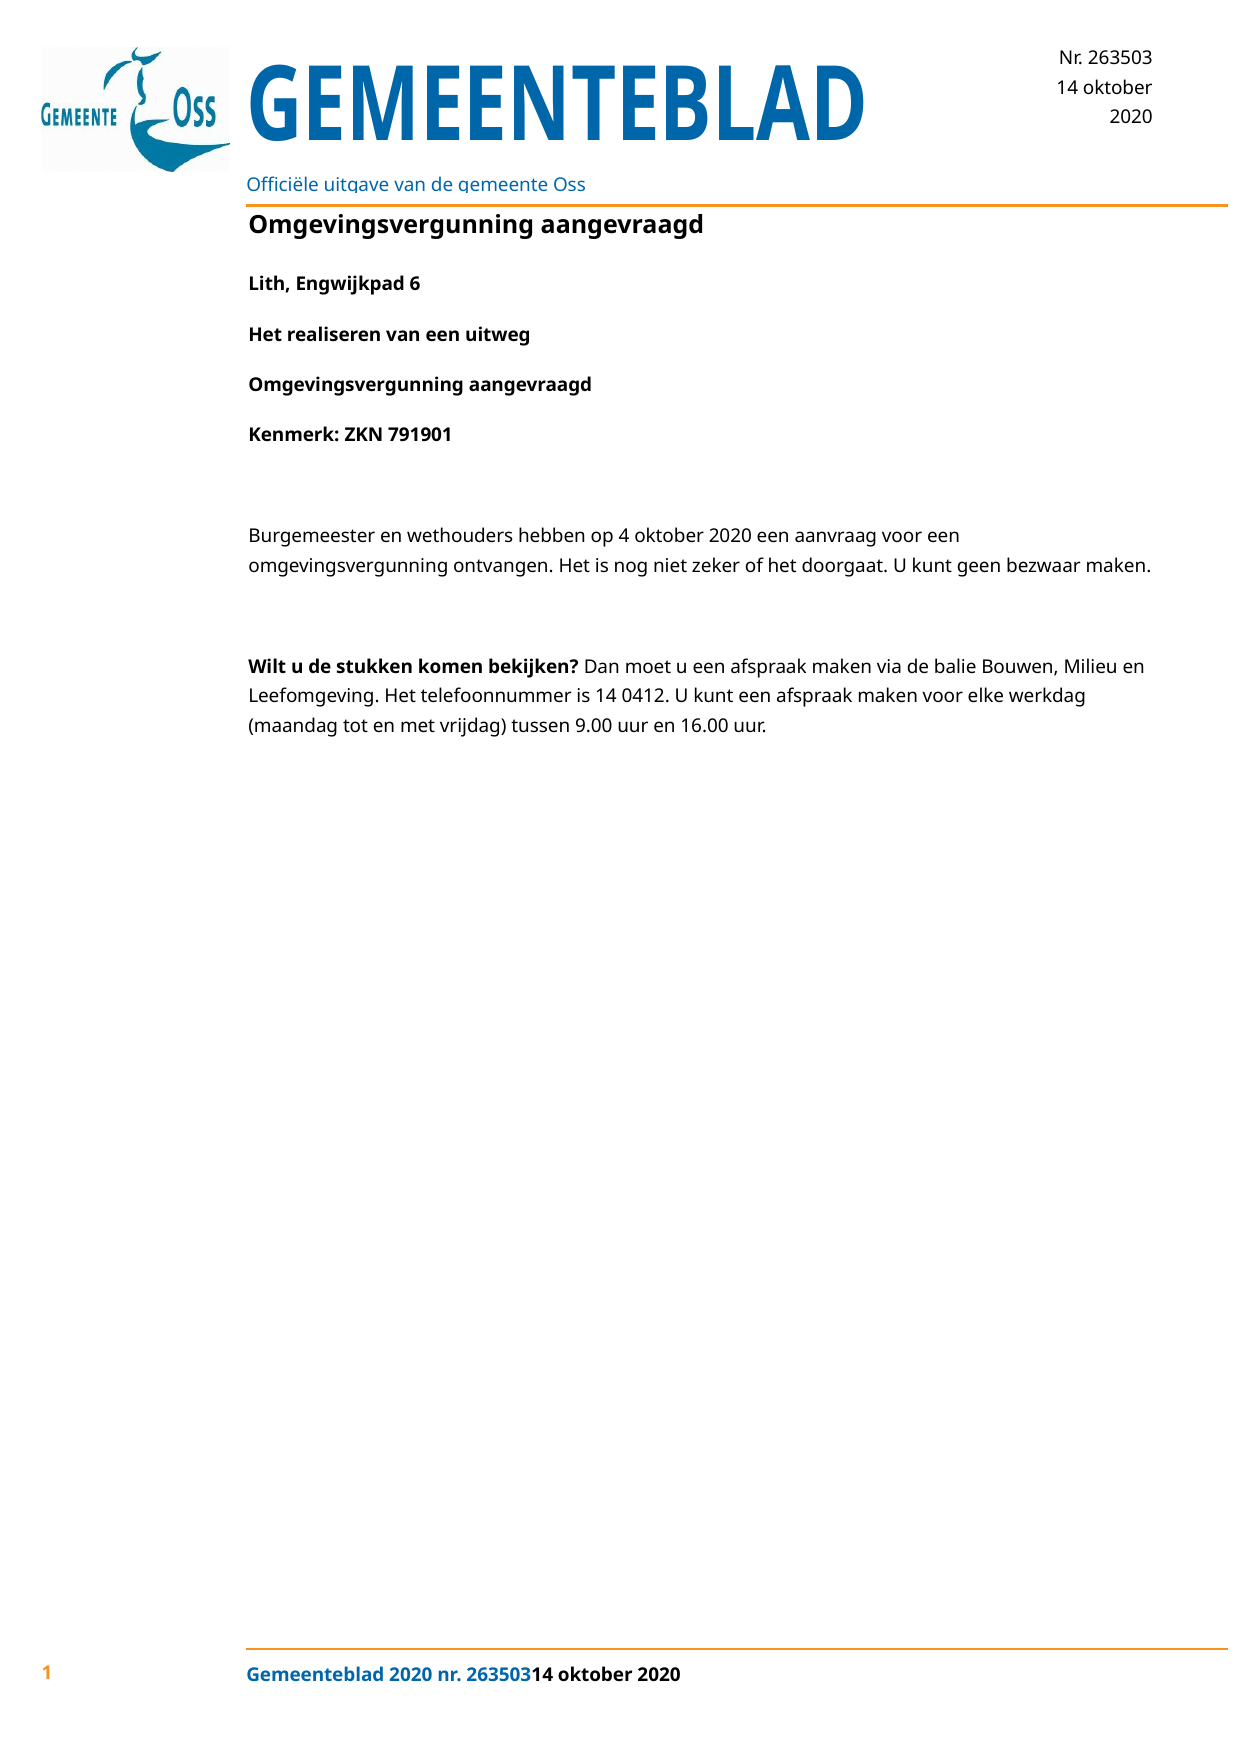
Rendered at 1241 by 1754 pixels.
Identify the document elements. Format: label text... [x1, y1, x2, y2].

text Omgevingsvergunning aangevraagd [248, 207, 1152, 241]
text Kenmerk: ZKN 791901 [248, 422, 1152, 447]
text Burgemeester en wethouders hebben op 4 oktober 2020 een aanvraag voor een omgevingsvergunning ontvangen. Het is nog niet zeker of het doorgaat. U kunt geen bezwaar maken. [248, 522, 1152, 578]
text Wilt u de stukken komen bekijken? Dan moet u een afspraak maken via de balie Bouwen, Milieu en Leefomgeving. Het telefoonnummer is 14 0412. U kunt een afspraak maken voor elke werkdag (maandag tot en met vrijdag) tussen 9.00 uur en 16.00 uur. [248, 653, 1152, 738]
text Het realiseren van een uitweg [248, 321, 1152, 346]
text Lith, Engwijkpad 6 [248, 270, 1152, 296]
text Omgevingsvergunning aangevraagd [248, 371, 1152, 397]
picture [41, 47, 231, 172]
